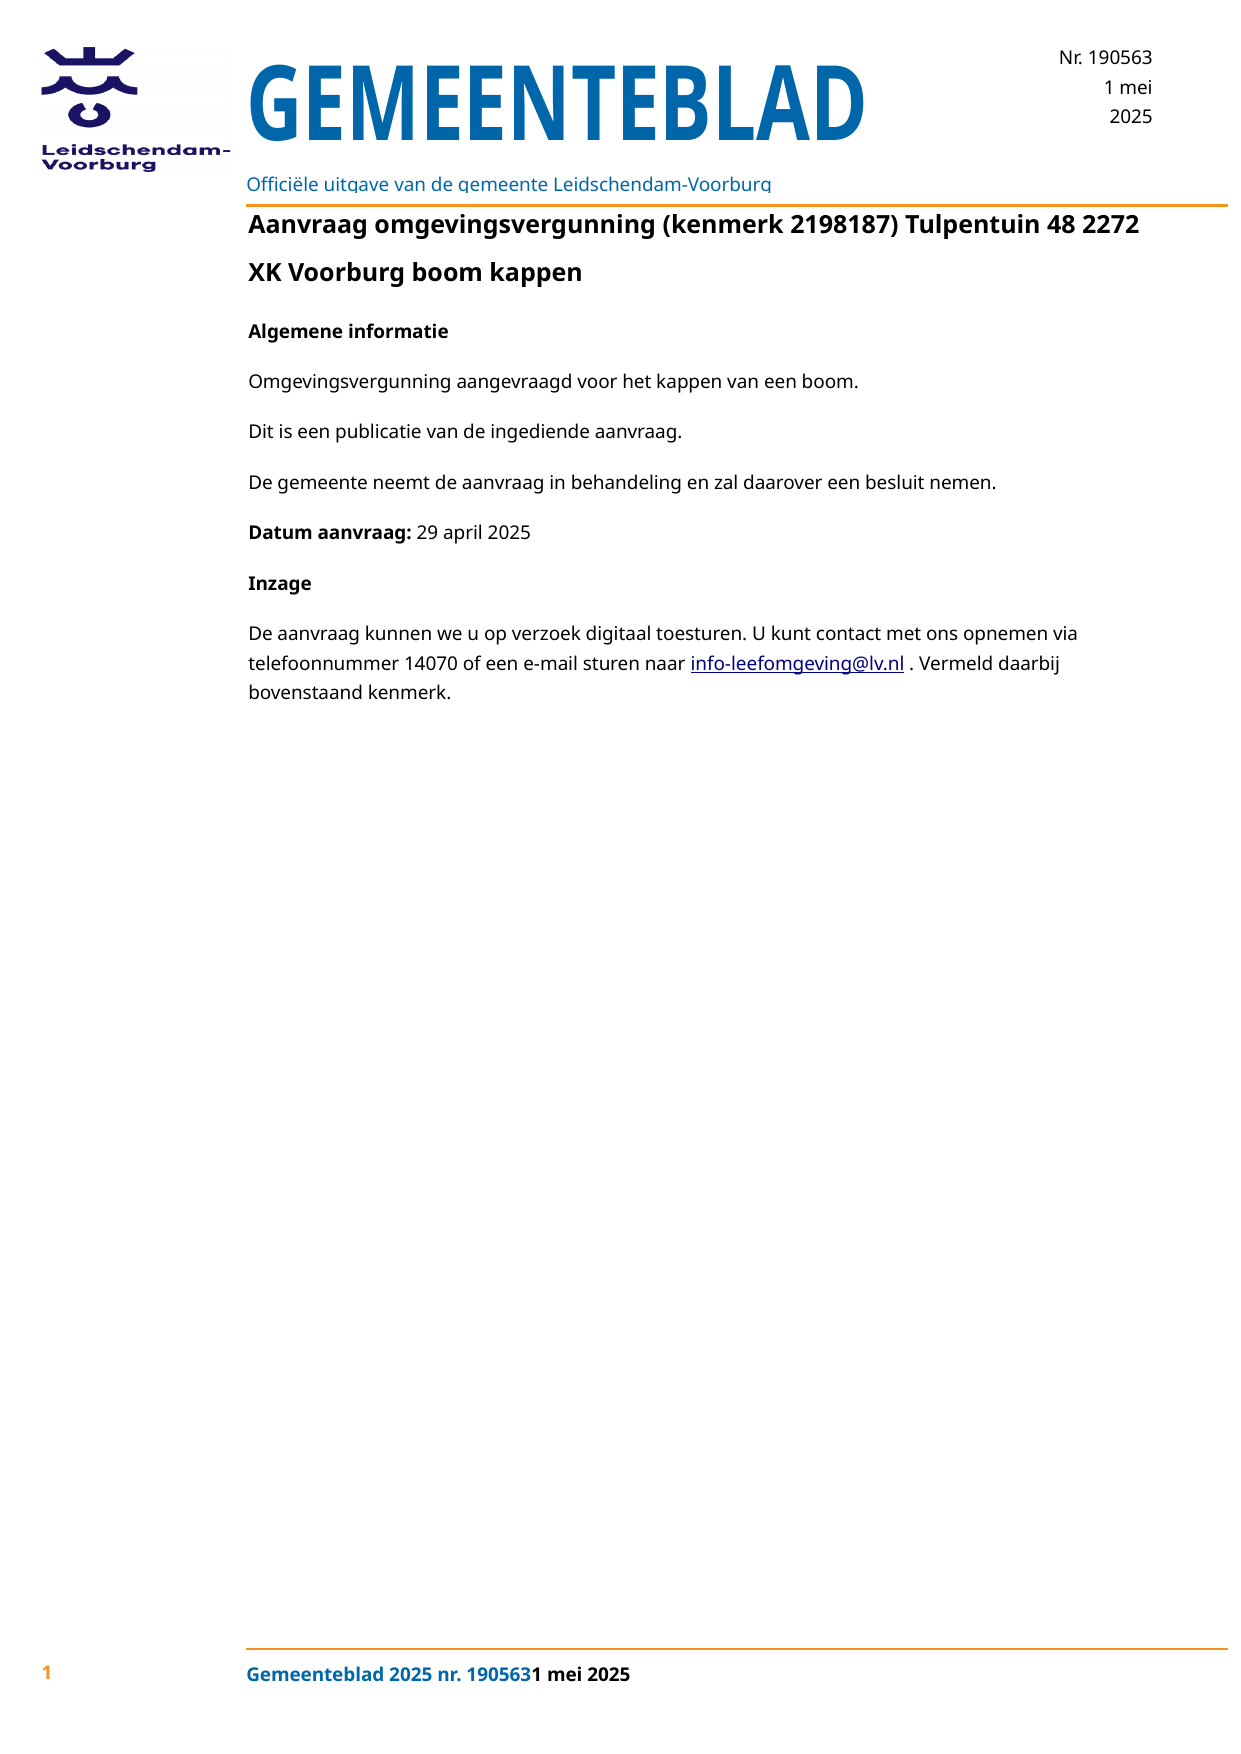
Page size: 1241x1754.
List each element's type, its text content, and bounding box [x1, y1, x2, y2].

picture [41, 47, 231, 172]
text De gemeente neemt de aanvraag in behandeling en zal daarover een besluit nemen. [248, 469, 1152, 495]
text Datum aanvraag: 29 april 2025 [248, 519, 1152, 545]
text Algemene informatie [248, 318, 1152, 344]
text Dit is een publicatie van de ingediende aanvraag. [248, 419, 1152, 444]
text Omgevingsvergunning aangevraagd voor het kappen van een boom. [248, 368, 1152, 394]
text De aanvraag kunnen we u op verzoek digitaal toesturen. U kunt contact met ons opnemen via telefoonnummer 14070 of een e-mail sturen naar info-leefomgeving@lv.nl . Vermeld daarbij bovenstaand kenmerk. [248, 620, 1152, 705]
text Inzage [248, 570, 1152, 596]
text Aanvraag omgevingsvergunning (kenmerk 2198187) Tulpentuin 48 2272 XK Voorburg boom kappen [248, 207, 1152, 288]
